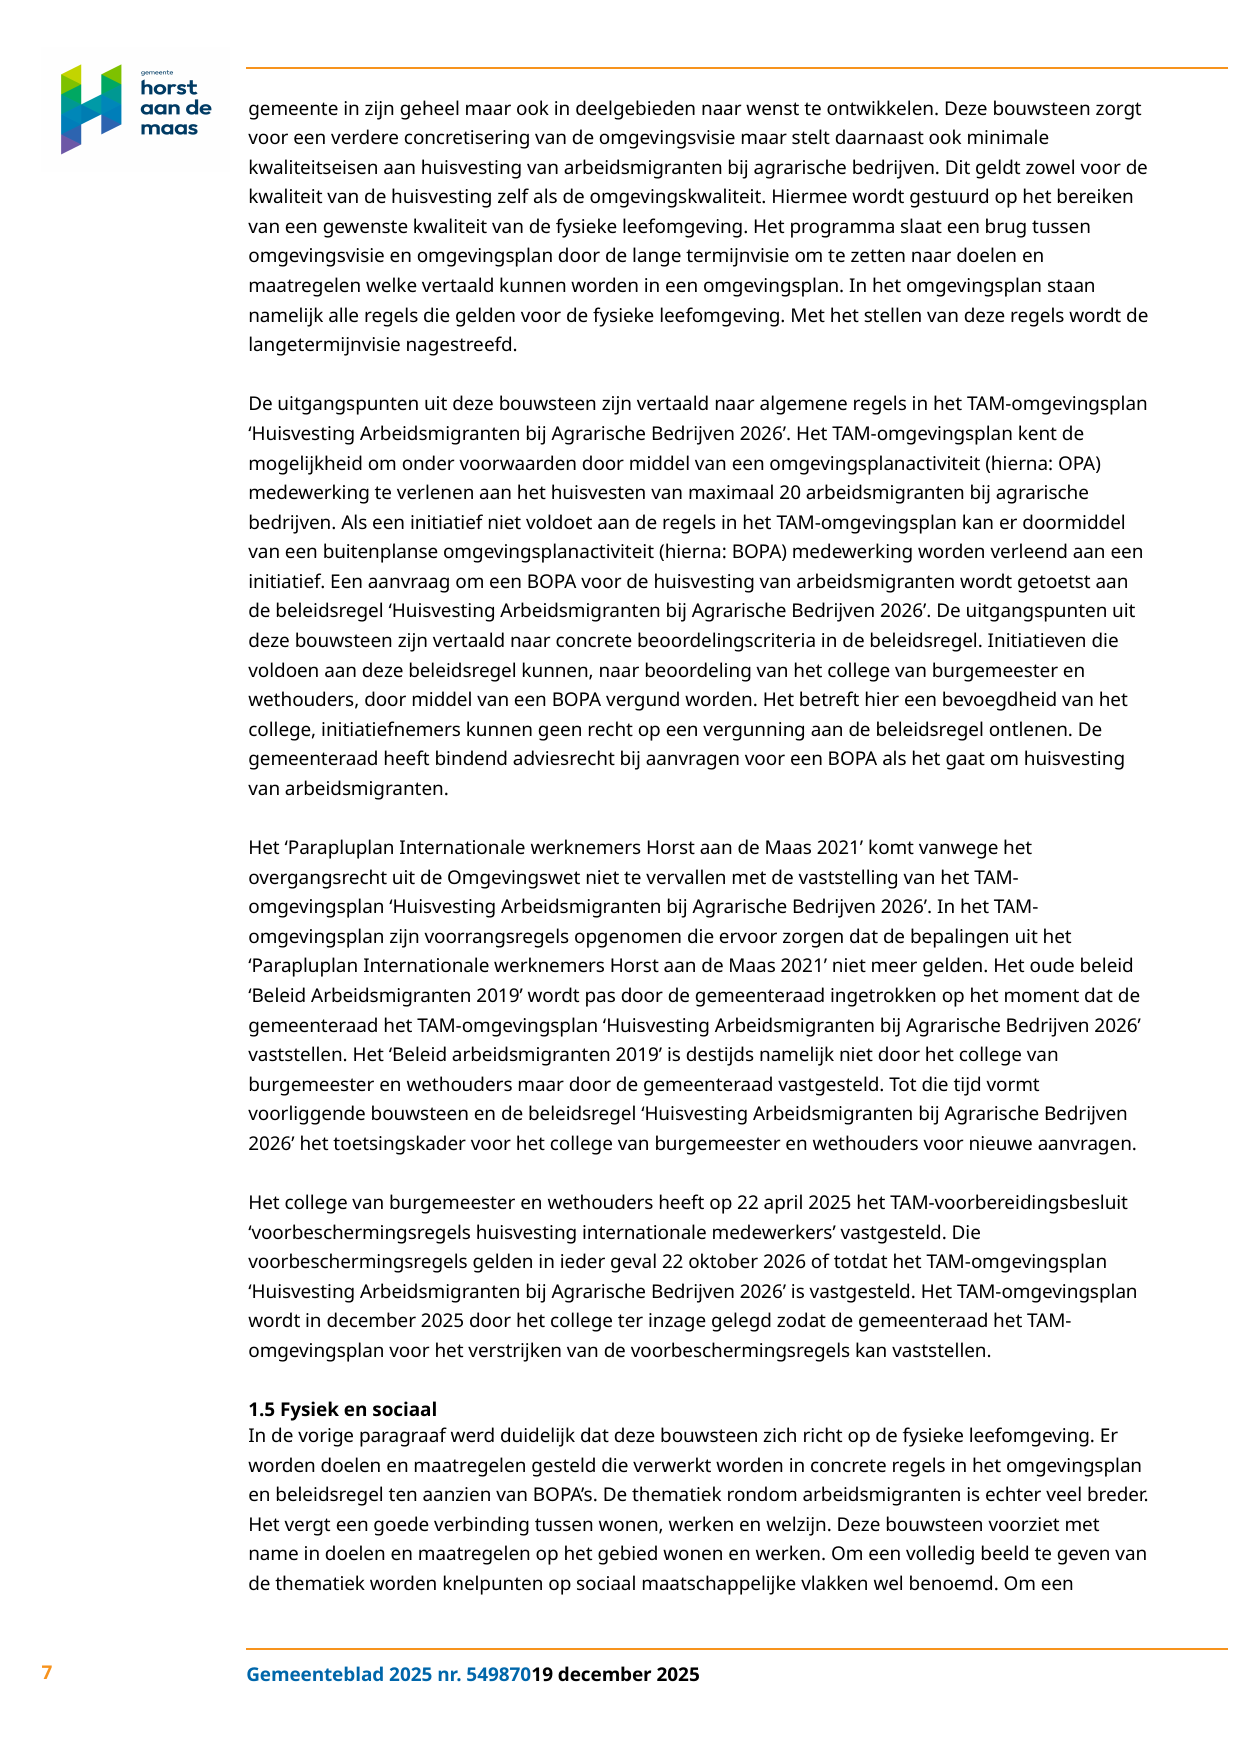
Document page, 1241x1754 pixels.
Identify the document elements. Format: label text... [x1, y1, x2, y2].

text Het college van burgemeester en wethouders heeft op 22 april 2025 het TAM-voorbereidingsbesluit ‘voorbeschermingsregels huisvesting internationale medewerkers’ vastgesteld. Die voorbeschermingsregels gelden in ieder geval 22 oktober 2026 of totdat het TAM-omgevingsplan ‘Huisvesting Arbeidsmigranten bij Agrarische Bedrijven 2026’ is vastgesteld. Het TAM-omgevingsplan wordt in december 2025 door het college ter inzage gelegd zodat de gemeenteraad het TAM-omgevingsplan voor het verstrijken van de voorbeschermingsregels kan vaststellen. [248, 1189, 1152, 1363]
text De uitgangspunten uit deze bouwsteen zijn vertaald naar algemene regels in het TAM-omgevingsplan ‘Huisvesting Arbeidsmigranten bij Agrarische Bedrijven 2026’. Het TAM-omgevingsplan kent de mogelijkheid om onder voorwaarden door middel van een omgevingsplanactiviteit (hierna: OPA) medewerking te verlenen aan het huisvesten van maximaal 20 arbeidsmigranten bij agrarische bedrijven. Als een initiatief niet voldoet aan de regels in het TAM-omgevingsplan kan er doormiddel van een buitenplanse omgevingsplanactiviteit (hierna: BOPA) medewerking worden verleend aan een initiatief. Een aanvraag om een BOPA voor de huisvesting van arbeidsmigranten wordt getoetst aan de beleidsregel ‘Huisvesting Arbeidsmigranten bij Agrarische Bedrijven 2026’. De uitgangspunten uit deze bouwsteen zijn vertaald naar concrete beoordelingscriteria in de beleidsregel. Initiatieven die voldoen aan deze beleidsregel kunnen, naar beoordeling van het college van burgemeester en wethouders, door middel van een BOPA vergund worden. Het betreft hier een bevoegdheid van het college, initiatiefnemers kunnen geen recht op een vergunning aan de beleidsregel ontlenen. De gemeenteraad heeft bindend adviesrecht bij aanvragen voor een BOPA als het gaat om huisvesting van arbeidsmigranten. [248, 391, 1152, 801]
text 1.5 Fysiek en sociaal [248, 1396, 1152, 1422]
picture [41, 47, 231, 172]
text Het ‘Parapluplan Internationale werknemers Horst aan de Maas 2021’ komt vanwege het overgangsrecht uit de Omgevingswet niet te vervallen met de vaststelling van het TAM-omgevingsplan ‘Huisvesting Arbeidsmigranten bij Agrarische Bedrijven 2026’. In het TAM-omgevingsplan zijn voorrangsregels opgenomen die ervoor zorgen dat de bepalingen uit het ‘Parapluplan Internationale werknemers Horst aan de Maas 2021’ niet meer gelden. Het oude beleid ‘Beleid Arbeidsmigranten 2019’ wordt pas door de gemeenteraad ingetrokken op het moment dat de gemeenteraad het TAM-omgevingsplan ‘Huisvesting Arbeidsmigranten bij Agrarische Bedrijven 2026’ vaststellen. Het ‘Beleid arbeidsmigranten 2019’ is destijds namelijk niet door het college van burgemeester en wethouders maar door de gemeenteraad vastgesteld. Tot die tijd vormt voorliggende bouwsteen en de beleidsregel ‘Huisvesting Arbeidsmigranten bij Agrarische Bedrijven 2026’ het toetsingskader voor het college van burgemeester en wethouders voor nieuwe aanvragen. [248, 834, 1152, 1156]
text In de vorige paragraaf werd duidelijk dat deze bouwsteen zich richt op de fysieke leefomgeving. Er worden doelen en maatregelen gesteld die verwerkt worden in concrete regels in het omgevingsplan en beleidsregel ten aanzien van BOPA’s. De thematiek rondom arbeidsmigranten is echter veel breder. Het vergt een goede verbinding tussen wonen, werken en welzijn. Deze bouwsteen voorziet met name in doelen en maatregelen op het gebied wonen en werken. Om een volledig beeld te geven van de thematiek worden knelpunten op sociaal maatschappelijke vlakken wel benoemd. Om een [248, 1422, 1152, 1596]
text gemeente in zijn geheel maar ook in deelgebieden naar wenst te ontwikkelen. Deze bouwsteen zorgt voor een verdere concretisering van de omgevingsvisie maar stelt daarnaast ook minimale kwaliteitseisen aan huisvesting van arbeidsmigranten bij agrarische bedrijven. Dit geldt zowel voor de kwaliteit van de huisvesting zelf als de omgevingskwaliteit. Hiermee wordt gestuurd op het bereiken van een gewenste kwaliteit van de fysieke leefomgeving. Het programma slaat een brug tussen omgevingsvisie en omgevingsplan door de lange termijnvisie om te zetten naar doelen en maatregelen welke vertaald kunnen worden in een omgevingsplan. In het omgevingsplan staan namelijk alle regels die gelden voor de fysieke leefomgeving. Met het stellen van deze regels wordt de langetermijnvisie nagestreefd. [248, 95, 1152, 357]
